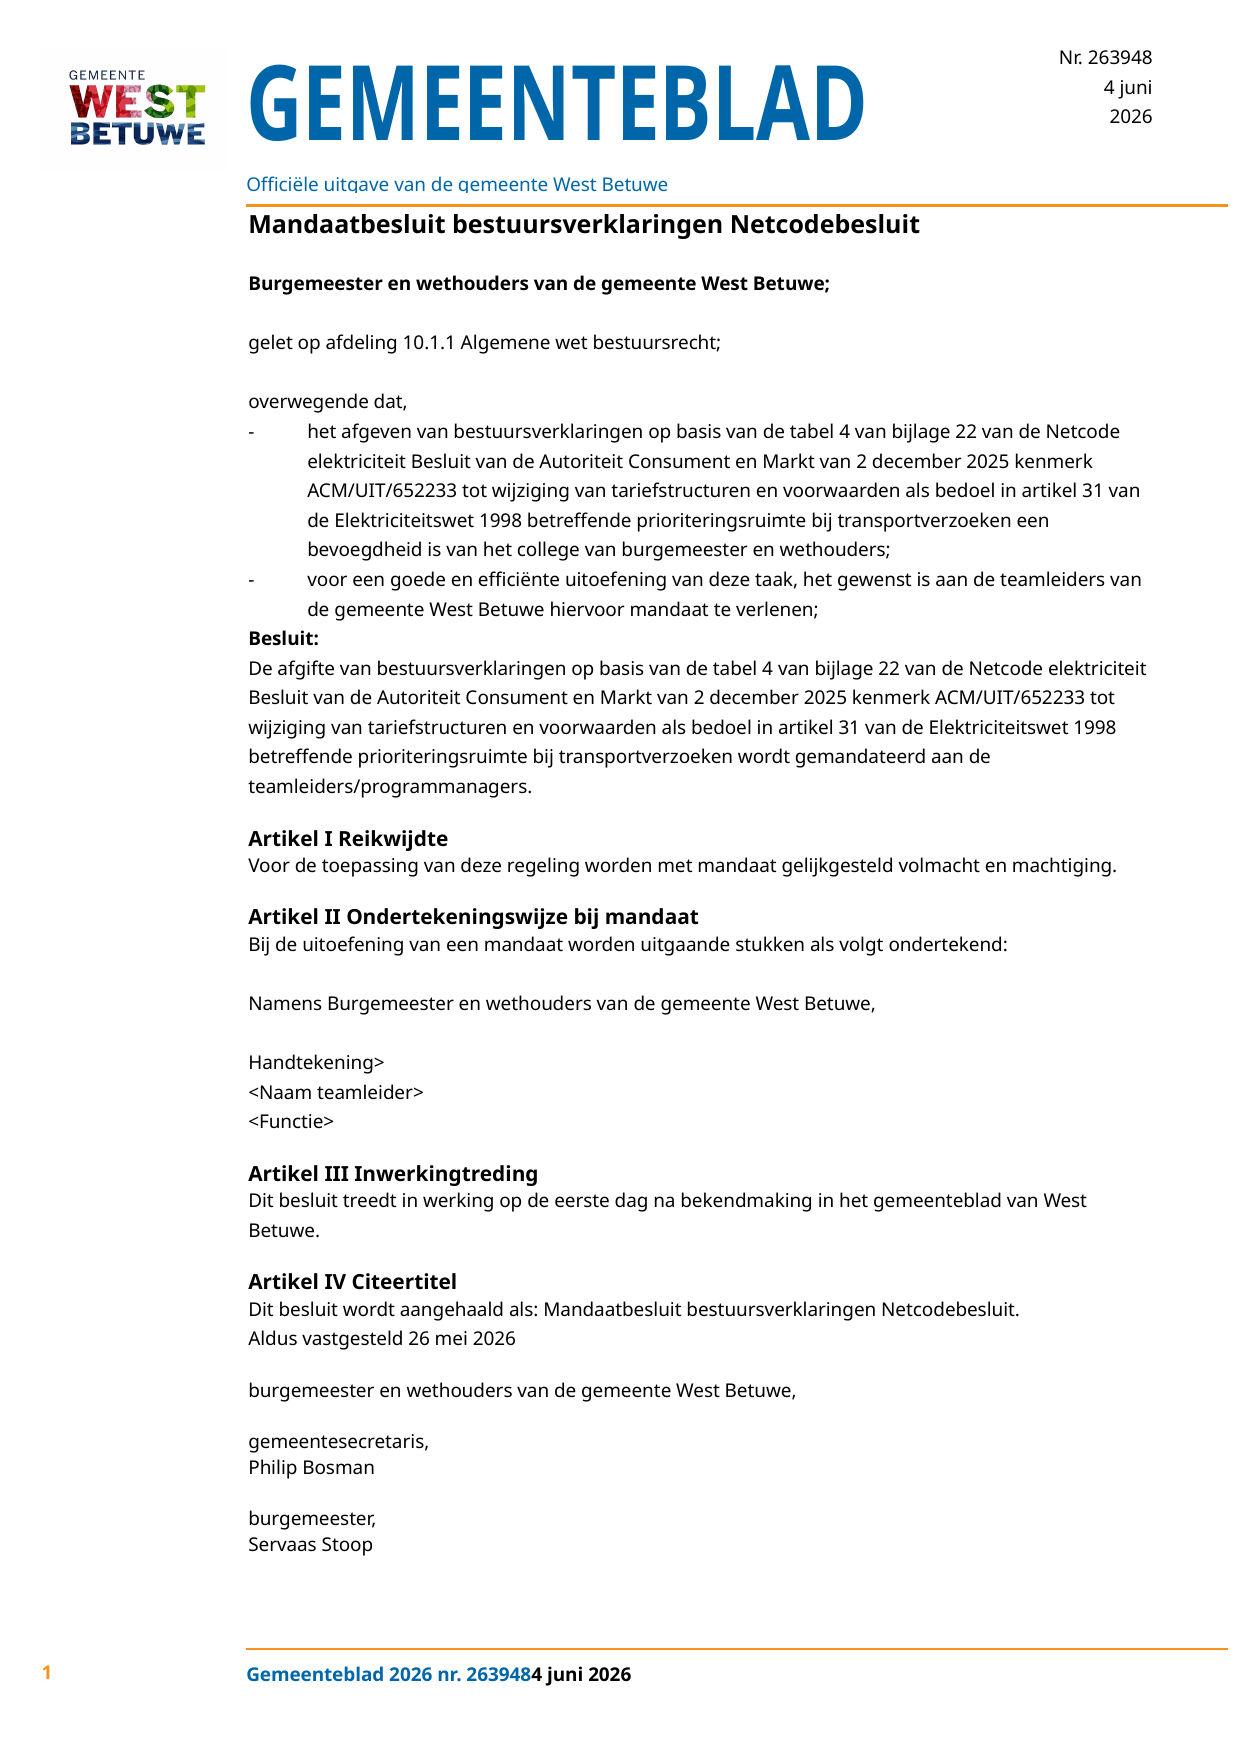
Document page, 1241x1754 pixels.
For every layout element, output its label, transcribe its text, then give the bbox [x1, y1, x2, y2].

text Servaas Stoop [248, 1531, 1152, 1557]
list voor een goede en efficiënte uitoefening van deze taak, het gewenst is aan de teamleiders van de gemeente West Betuwe hiervoor mandaat te verlenen; [248, 566, 1152, 621]
text De afgifte van bestuursverklaringen op basis van de tabel 4 van bijlage 22 van de Netcode elektriciteit Besluit van de Autoriteit Consument en Markt van 2 december 2025 kenmerk ACM/UIT/652233 tot wijziging van tariefstructuren en voorwaarden als bedoel in artikel 31 van de Elektriciteitswet 1998 betreffende prioriteringsruimte bij transportverzoeken wordt gemandateerd aan de teamleiders/programmanagers. [248, 655, 1152, 799]
text Mandaatbesluit bestuursverklaringen Netcodebesluit [248, 207, 1152, 241]
text gelet op afdeling 10.1.1 Algemene wet bestuursrecht; [248, 329, 1152, 355]
text Artikel III Inwerkingtreding [248, 1159, 1152, 1187]
text burgemeester en wethouders van de gemeente West Betuwe, [248, 1377, 1152, 1402]
text Artikel II Ondertekeningswijze bij mandaat [248, 902, 1152, 931]
text Artikel IV Citeertitel [248, 1267, 1152, 1296]
text Bij de uitoefening van een mandaat worden uitgaande stukken als volgt ondertekend: [248, 931, 1152, 957]
text gemeentesecretaris, [248, 1428, 1152, 1454]
picture [41, 47, 231, 172]
list het afgeven van bestuursverklaringen op basis van de tabel 4 van bijlage 22 van de Netcode elektriciteit Besluit van de Autoriteit Consument en Markt van 2 december 2025 kenmerk ACM/UIT/652233 tot wijziging van tariefstructuren en voorwaarden als bedoel in artikel 31 van de Elektriciteitswet 1998 betreffende prioriteringsruimte bij transportverzoeken een bevoegdheid is van het college van burgemeester en wethouders; [248, 418, 1152, 562]
text <Functie> [248, 1108, 1152, 1134]
text burgemeester, [248, 1505, 1152, 1531]
text Namens Burgemeester en wethouders van de gemeente West Betuwe, [248, 990, 1152, 1016]
text Besluit: [248, 625, 1152, 651]
text Dit besluit wordt aangehaald als: Mandaatbesluit bestuursverklaringen Netcodebesluit. [248, 1296, 1152, 1321]
text Burgemeester en wethouders van de gemeente West Betuwe; [248, 270, 1152, 296]
text Voor de toepassing van deze regeling worden met mandaat gelijkgesteld volmacht en machtiging. [248, 852, 1152, 878]
text Aldus vastgesteld 26 mei 2026 [248, 1325, 1152, 1351]
text overwegende dat, [248, 389, 1152, 414]
text Artikel I Reikwijdte [248, 824, 1152, 852]
text Philip Bosman [248, 1454, 1152, 1480]
text <Naam teamleider> [248, 1079, 1152, 1104]
text Dit besluit treedt in werking op de eerste dag na bekendmaking in het gemeenteblad van West Betuwe. [248, 1187, 1152, 1243]
text Handtekening> [248, 1049, 1152, 1075]
